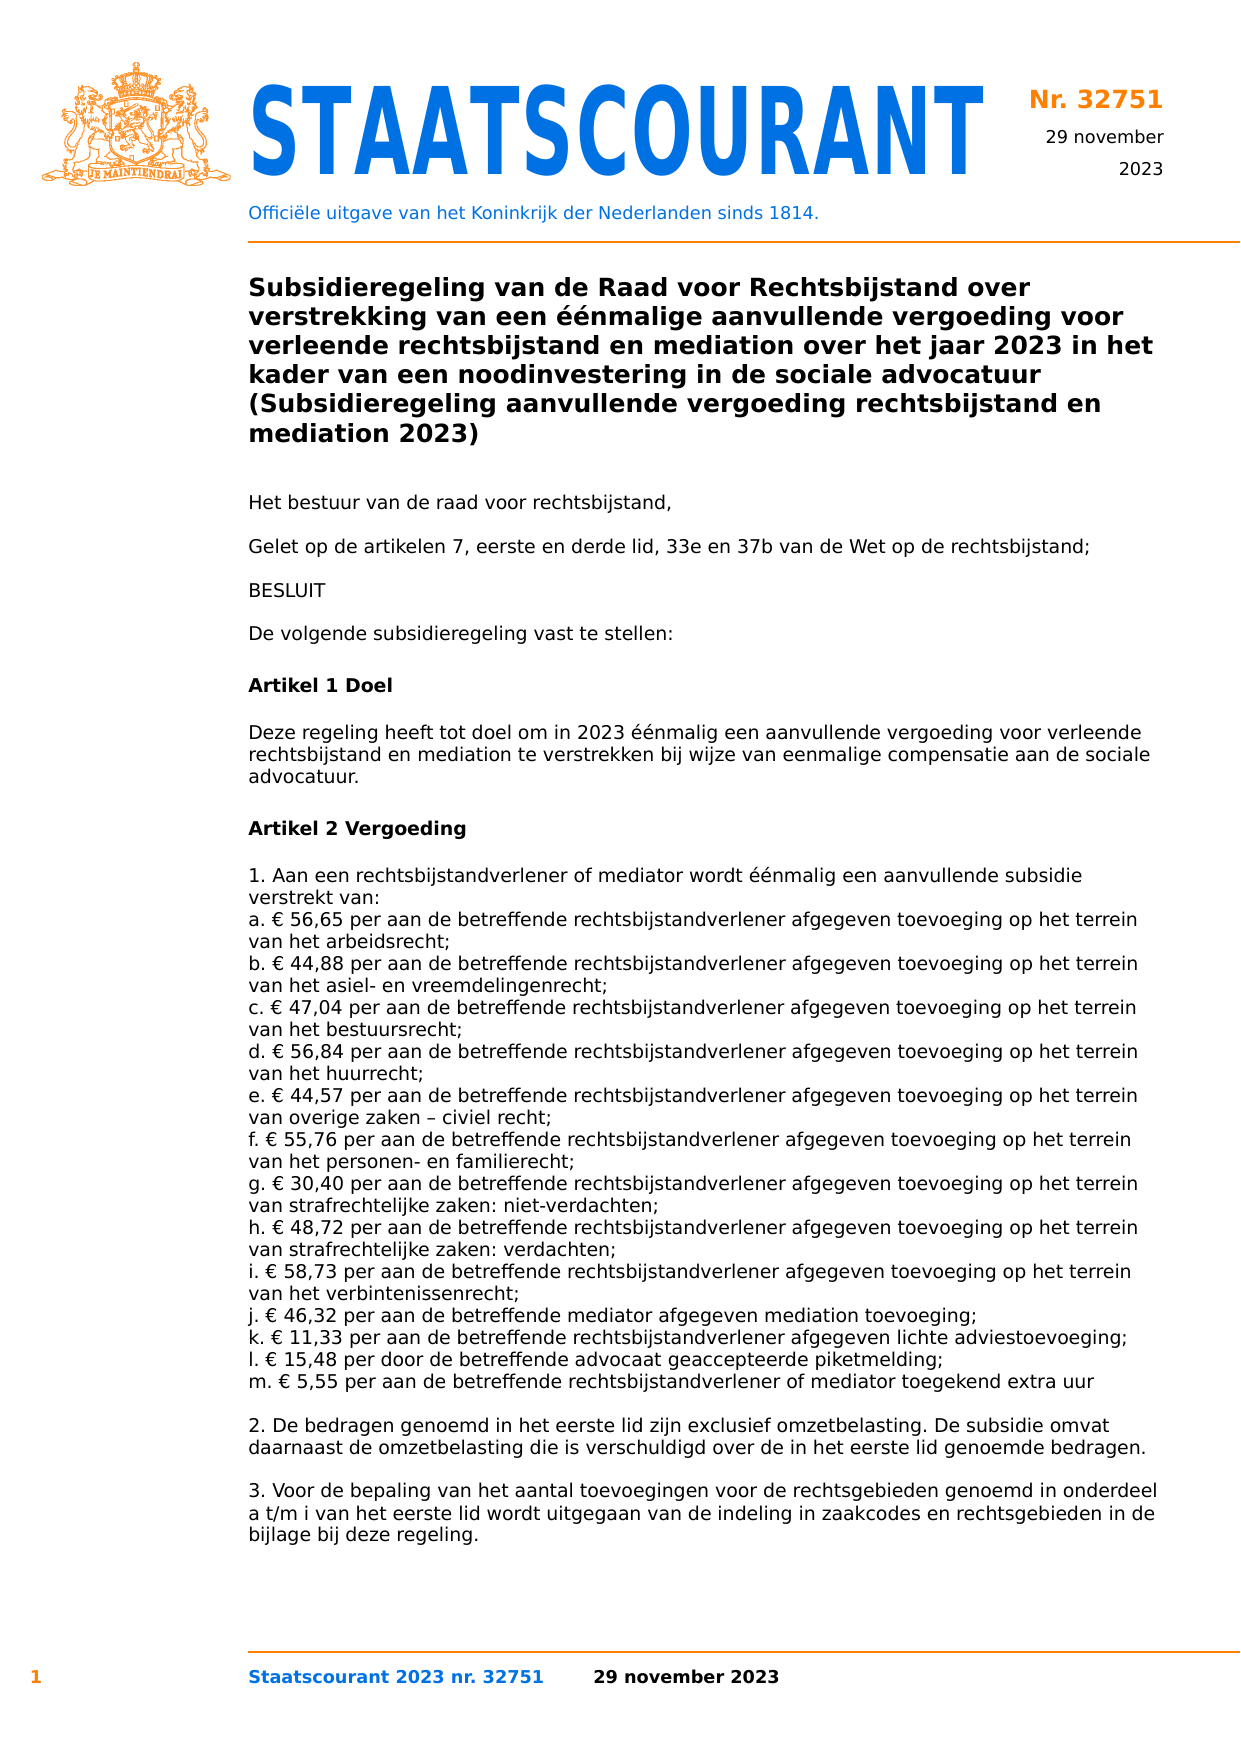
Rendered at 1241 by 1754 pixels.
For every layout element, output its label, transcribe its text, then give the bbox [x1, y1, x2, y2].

text 3. Voor de bepaling van het aantal toevoegingen voor de rechtsgebieden genoemd in onderdeel a t/m i van het eerste lid wordt uitgegaan van de indeling in zaakcodes en rechtsgebieden in de bijlage bij deze regeling. [248, 1480, 1163, 1546]
table_cell 2023 [998, 153, 1240, 203]
text b. € 44,88 per aan de betreffende rechtsbijstandverlener afgegeven toevoeging op het terrein van het asiel- en vreemdelingenrecht; [248, 953, 1163, 997]
text h. € 48,72 per aan de betreffende rechtsbijstandverlener afgegeven toevoeging op het terrein van strafrechtelijke zaken: verdachten; [248, 1217, 1163, 1261]
picture [41, 62, 231, 186]
text d. € 56,84 per aan de betreffende rechtsbijstandverlener afgegeven toevoeging op het terrein van het huurrecht; [248, 1041, 1163, 1085]
text l. € 15,48 per door de betreffende advocaat geaccepteerde piketmelding; [248, 1349, 1163, 1371]
text De volgende subsidieregeling vast te stellen: [248, 623, 1163, 645]
table_cell 29 november [998, 121, 1240, 153]
text a. € 56,65 per aan de betreffende rechtsbijstandverlener afgegeven toevoeging op het terrein van het arbeidsrecht; [248, 909, 1163, 953]
text i. € 58,73 per aan de betreffende rechtsbijstandverlener afgegeven toevoeging op het terrein van het verbintenissenrecht; [248, 1261, 1163, 1305]
text m. € 5,55 per aan de betreffende rechtsbijstandverlener of mediator toegekend extra uur [248, 1371, 1163, 1393]
text Deze regeling heeft tot doel om in 2023 éénmalig een aanvullende vergoeding voor verleende rechtsbijstand en mediation te verstrekken bij wijze van eenmalige compensatie aan de sociale advocatuur. [248, 722, 1163, 788]
subtitle Subsidieregeling van de Raad voor Rechtsbijstand over verstrekking van een éénmalige aanvullende vergoeding voor verleende rechtsbijstand en mediation over het jaar 2023 in het kader van een noodinvestering in de sociale advocatuur (Subsidieregeling aanvullende vergoeding rechtsbijstand en mediation 2023) [248, 273, 1163, 448]
text k. € 11,33 per aan de betreffende rechtsbijstandverlener afgegeven lichte adviestoevoeging; [248, 1327, 1163, 1349]
table_header Nr. 32751 [998, 62, 1240, 121]
text 2. De bedragen genoemd in het eerste lid zijn exclusief omzetbelasting. De subsidie omvat daarnaast de omzetbelasting die is verschuldigd over de in het eerste lid genoemde bedragen. [248, 1414, 1163, 1458]
text f. € 55,76 per aan de betreffende rechtsbijstandverlener afgegeven toevoeging op het terrein van het personen- en familierecht; [248, 1129, 1163, 1173]
subtitle Artikel 2 Vergoeding [248, 818, 1163, 840]
table_cell Officiële uitgave van het Koninkrijk der Nederlanden sinds 1814. [248, 203, 1240, 241]
text Gelet op de artikelen 7, eerste en derde lid, 33e en 37b van de Wet op de rechtsbijstand; [248, 536, 1163, 558]
text 1. Aan een rechtsbijstandverlener of mediator wordt éénmalig een aanvullende subsidie verstrekt van: [248, 865, 1163, 909]
text c. € 47,04 per aan de betreffende rechtsbijstandverlener afgegeven toevoeging op het terrein van het bestuursrecht; [248, 997, 1163, 1041]
text j. € 46,32 per aan de betreffende mediator afgegeven mediation toevoeging; [248, 1305, 1163, 1327]
text BESLUIT [248, 579, 1163, 601]
table_header [25, 62, 248, 241]
table_header STAATSCOURANT [248, 62, 998, 203]
text g. € 30,40 per aan de betreffende rechtsbijstandverlener afgegeven toevoeging op het terrein van strafrechtelijke zaken: niet-verdachten; [248, 1173, 1163, 1217]
subtitle Artikel 1 Doel [248, 675, 1163, 697]
text Het bestuur van de raad voor rechtsbijstand, [248, 492, 1163, 514]
text e. € 44,57 per aan de betreffende rechtsbijstandverlener afgegeven toevoeging op het terrein van overige zaken – civiel recht; [248, 1085, 1163, 1129]
